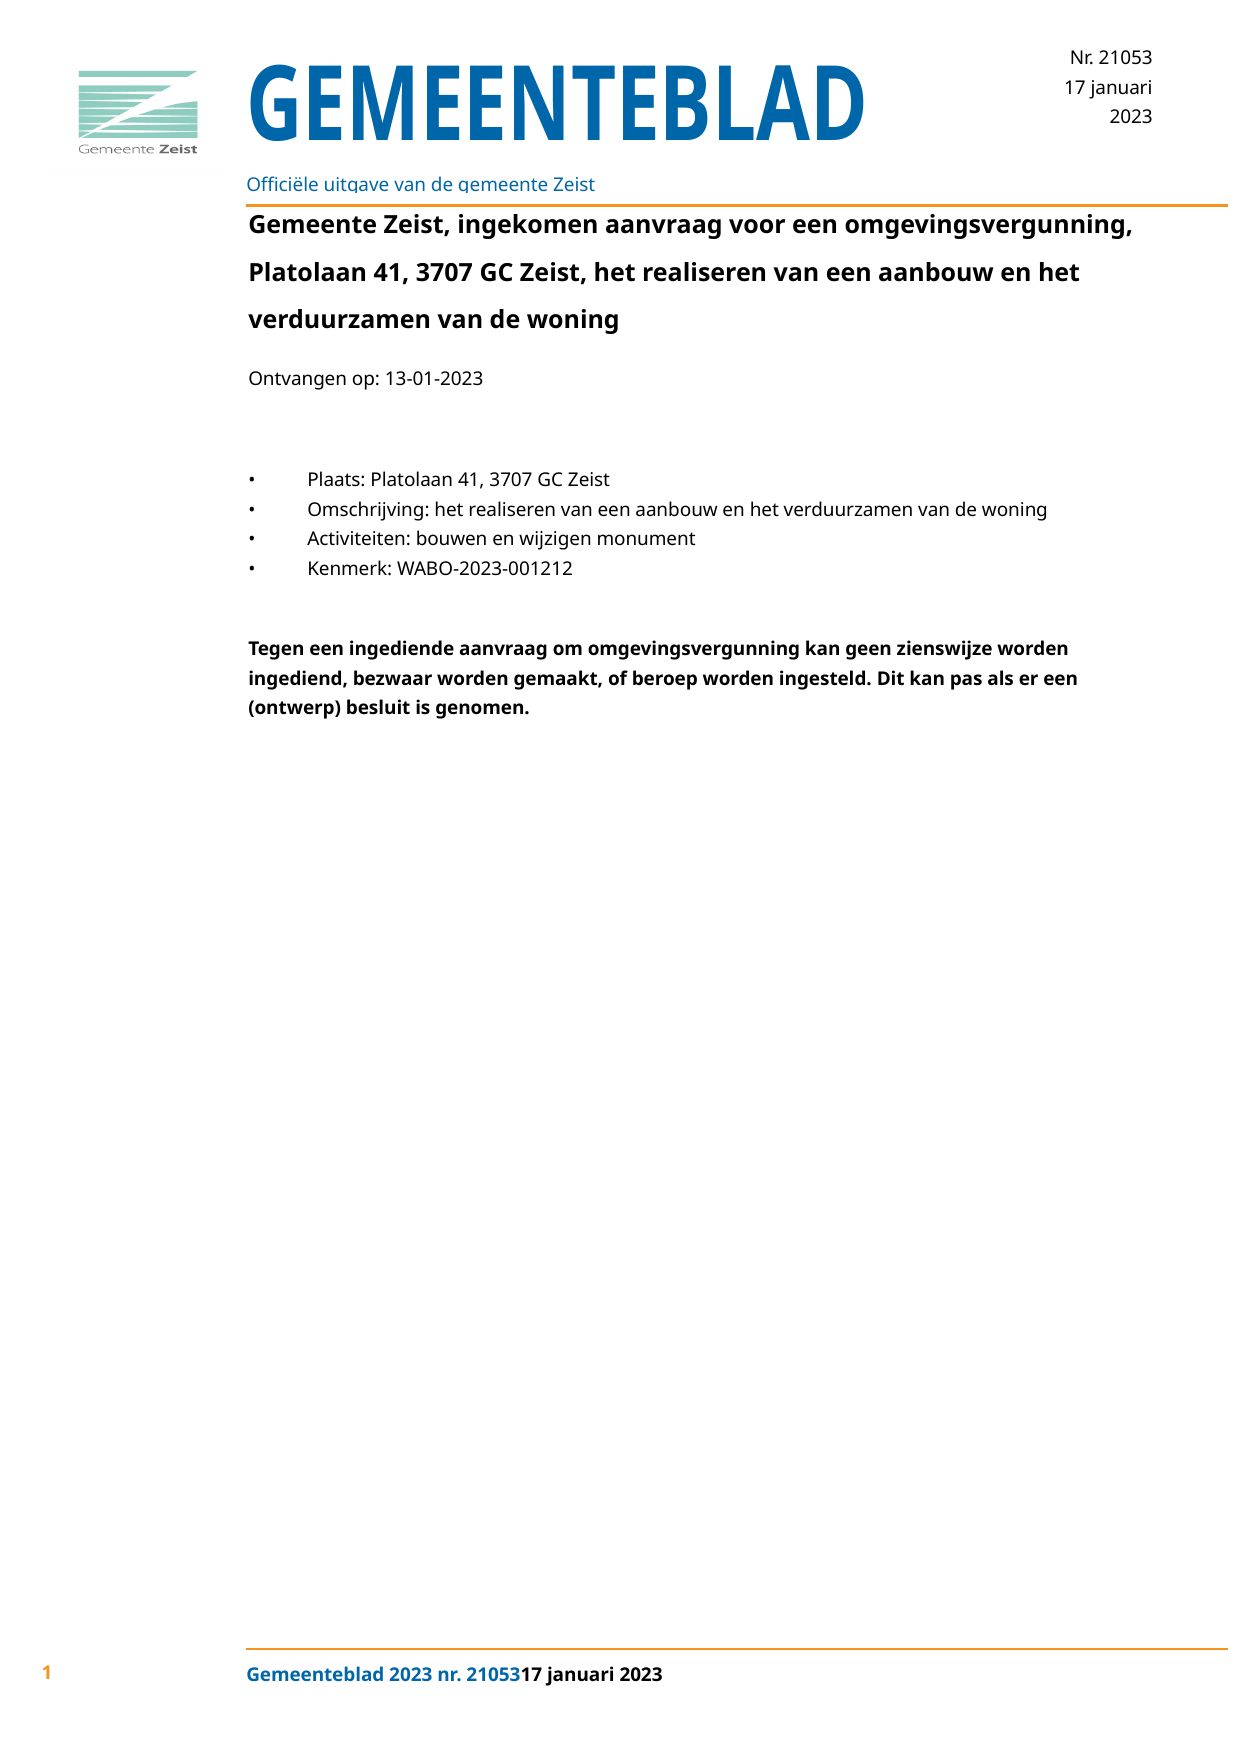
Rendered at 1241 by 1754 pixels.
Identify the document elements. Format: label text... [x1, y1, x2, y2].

text Tegen een ingediende aanvraag om omgevingsvergunning kan geen zienswijze worden ingediend, bezwaar worden gemaakt, of beroep worden ingesteld. Dit kan pas als er een (ontwerp) besluit is genomen. [248, 635, 1152, 720]
list Omschrijving: het realiseren van een aanbouw en het verduurzamen van de woning [248, 496, 1152, 522]
list Kenmerk: WABO-2023-001212 [248, 555, 1152, 581]
text Gemeente Zeist, ingekomen aanvraag voor een omgevingsvergunning, Platolaan 41, 3707 GC Zeist, het realiseren van een aanbouw en het verduurzamen van de woning [248, 207, 1152, 336]
list Plaats: Platolaan 41, 3707 GC Zeist [248, 466, 1152, 492]
picture [41, 47, 231, 172]
list Activiteiten: bouwen en wijzigen monument [248, 526, 1152, 551]
text Ontvangen op: 13-01-2023 [248, 366, 1152, 391]
